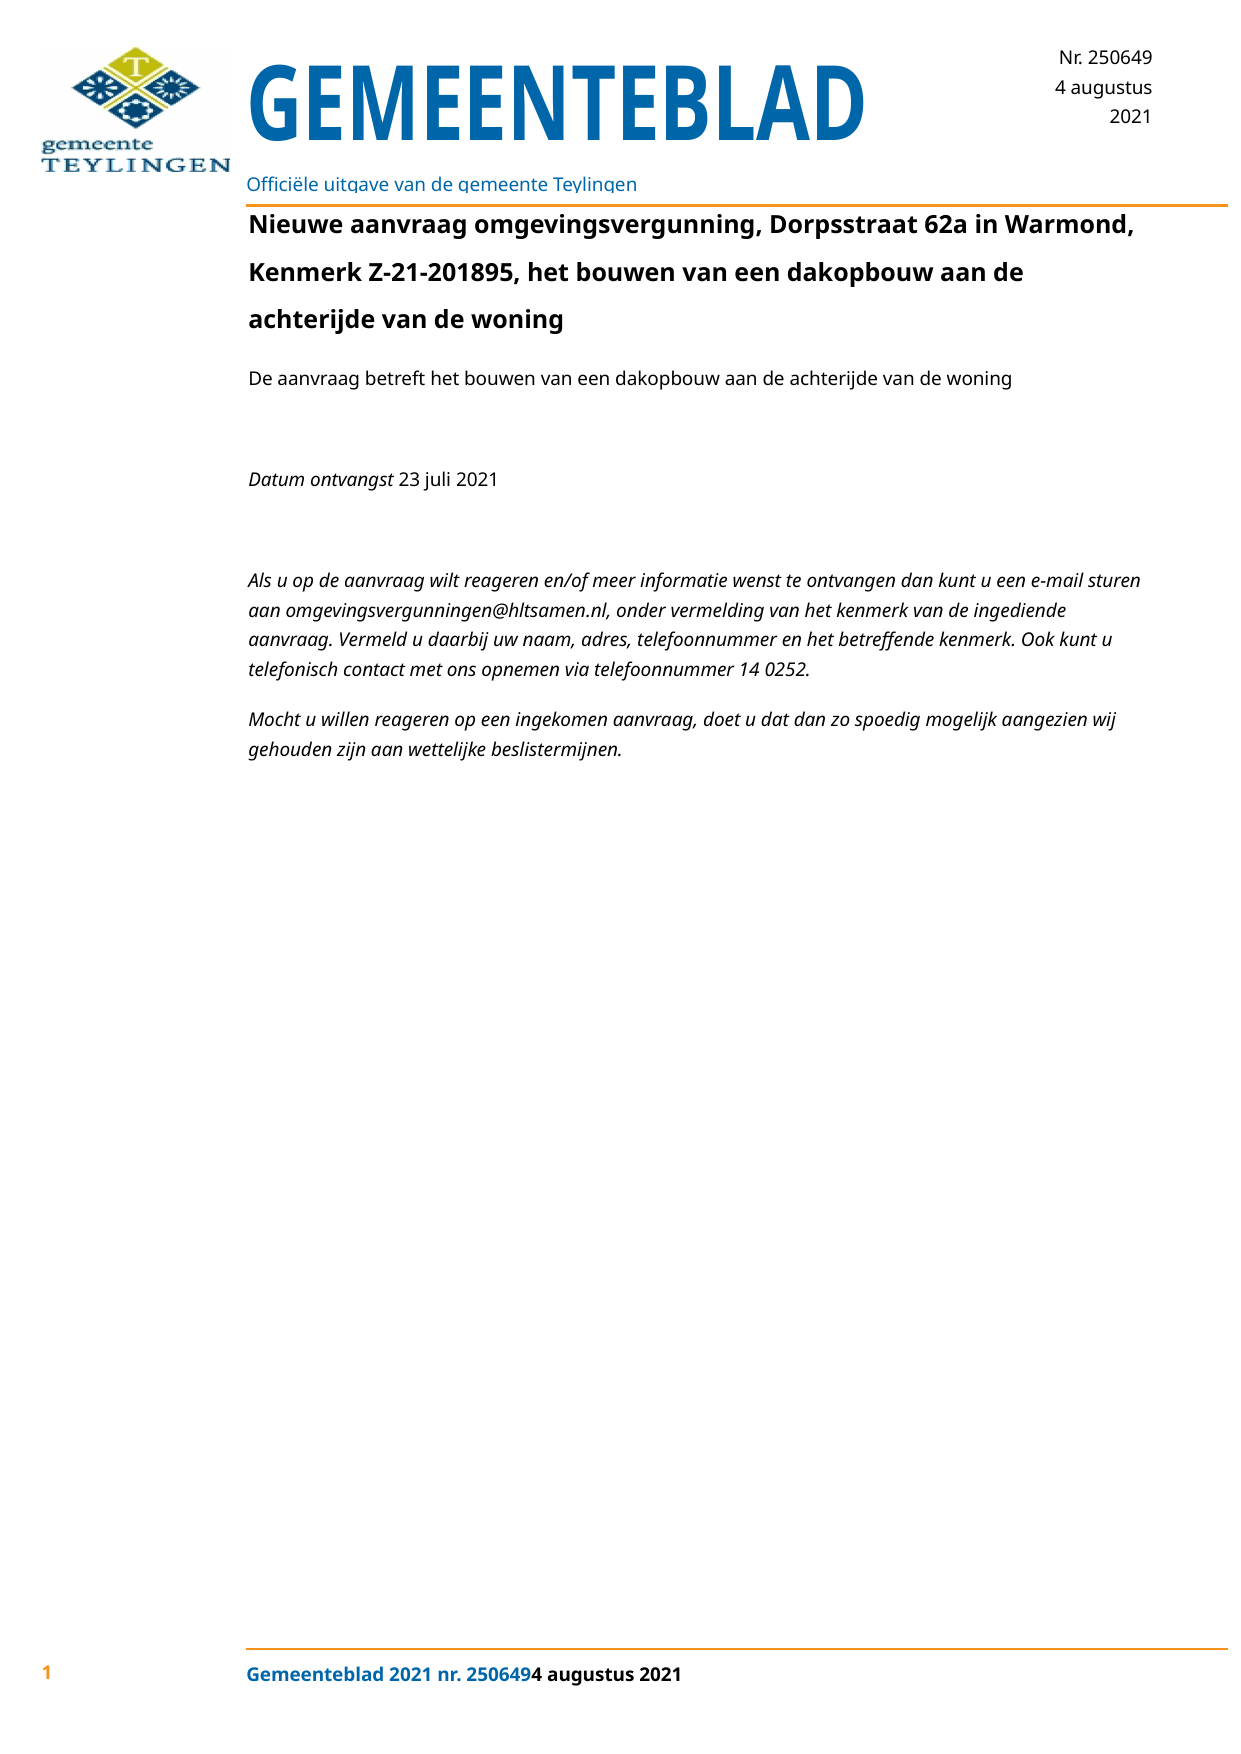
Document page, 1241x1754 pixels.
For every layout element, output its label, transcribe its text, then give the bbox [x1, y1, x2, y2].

text De aanvraag betreft het bouwen van een dakopbouw aan de achterijde van de woning [248, 366, 1152, 391]
text Als u op de aanvraag wilt reageren en/of meer informatie wenst te ontvangen dan kunt u een e-mail sturen aan omgevingsvergunningen@hltsamen.nl, onder vermelding van het kenmerk van de ingediende aanvraag. Vermeld u daarbij uw naam, adres, telefoonnummer en het betreffende kenmerk. Ook kunt u telefonisch contact met ons opnemen via telefoonnummer 14 0252. [248, 567, 1152, 682]
text Datum ontvangst 23 juli 2021 [248, 466, 1152, 492]
text Mocht u willen reageren op een ingekomen aanvraag, doet u dat dan zo spoedig mogelijk aangezien wij gehouden zijn aan wettelijke beslistermijnen. [248, 706, 1152, 762]
picture [41, 47, 231, 172]
text Nieuwe aanvraag omgevingsvergunning, Dorpsstraat 62a in Warmond, Kenmerk Z-21-201895, het bouwen van een dakopbouw aan de achterijde van de woning [248, 207, 1152, 336]
